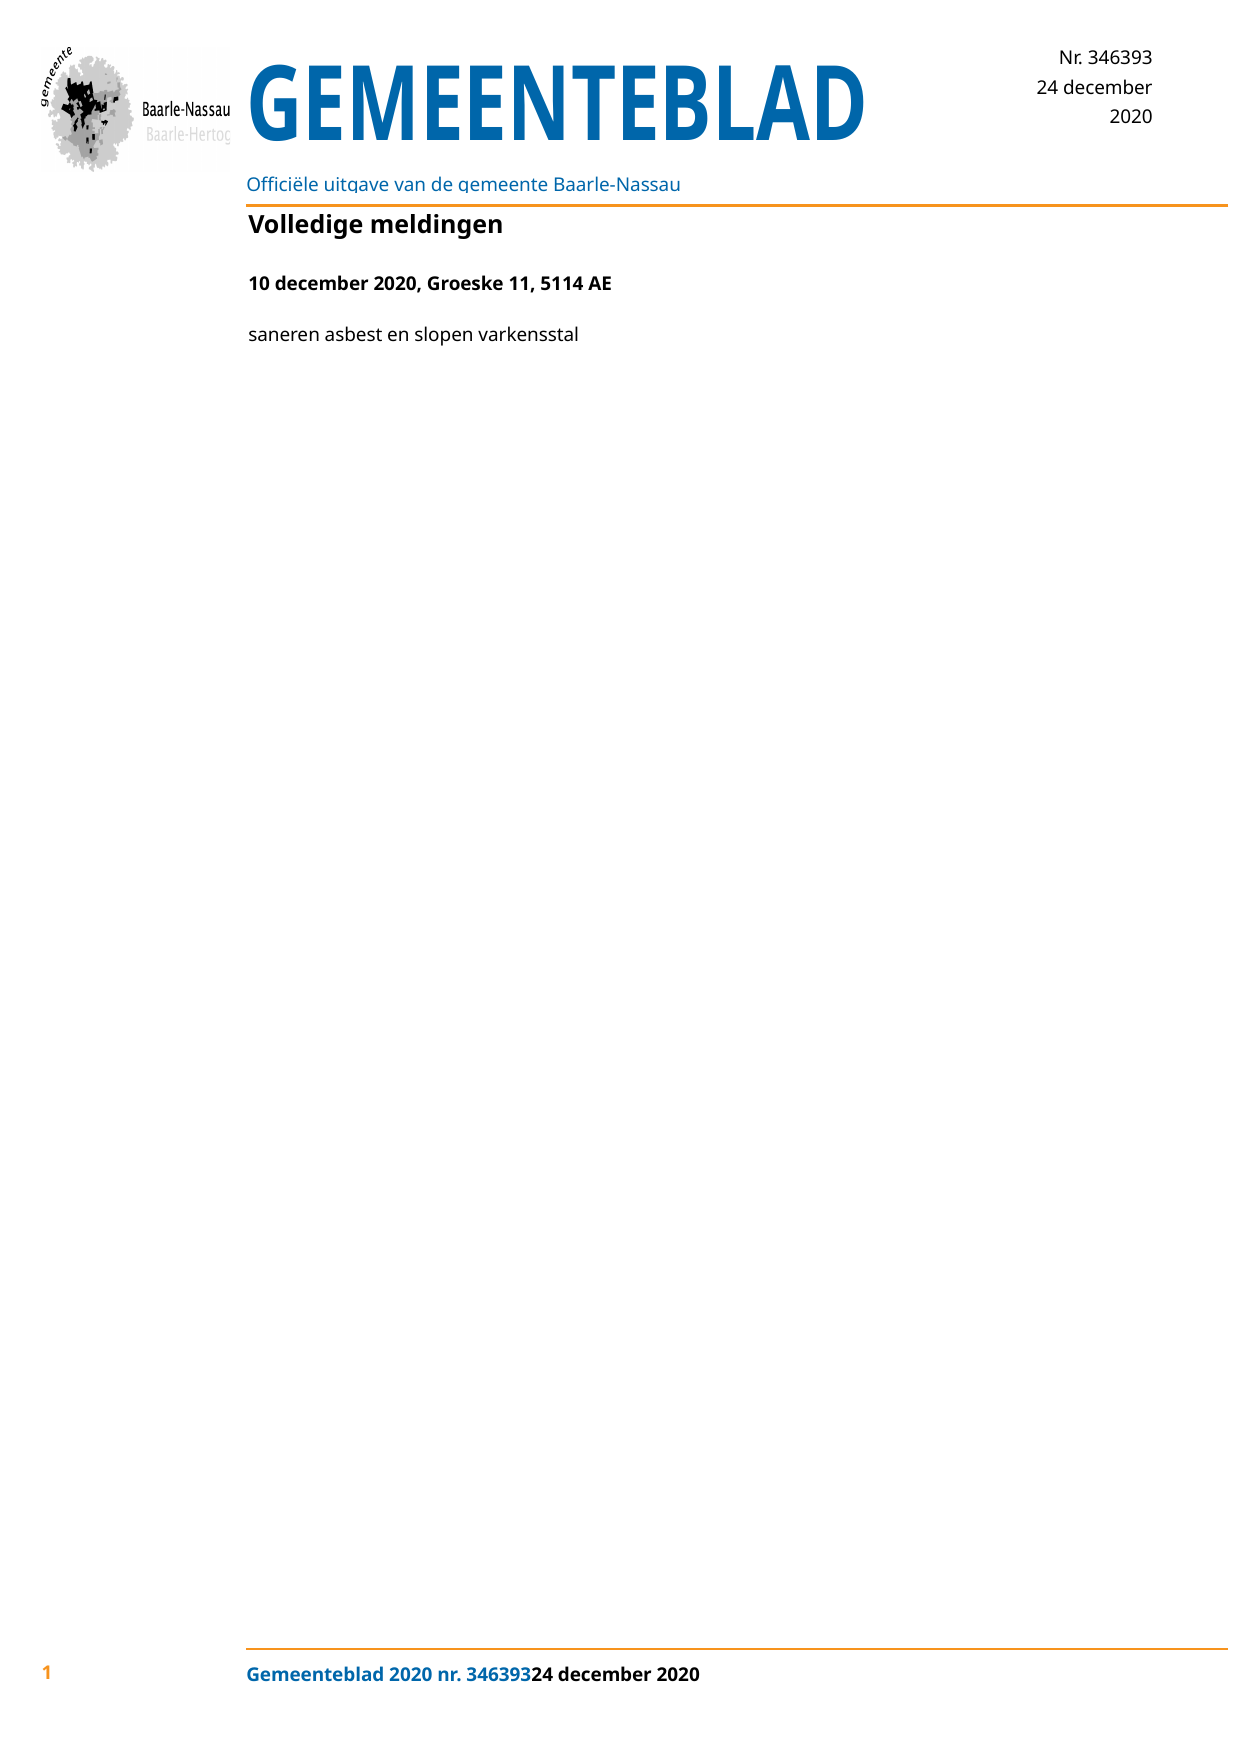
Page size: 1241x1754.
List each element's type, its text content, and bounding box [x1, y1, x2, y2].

text Volledige meldingen [248, 207, 1152, 241]
picture [41, 47, 231, 172]
text saneren asbest en slopen varkensstal [248, 321, 1152, 346]
text 10 december 2020, Groeske 11, 5114 AE [248, 270, 1152, 296]
